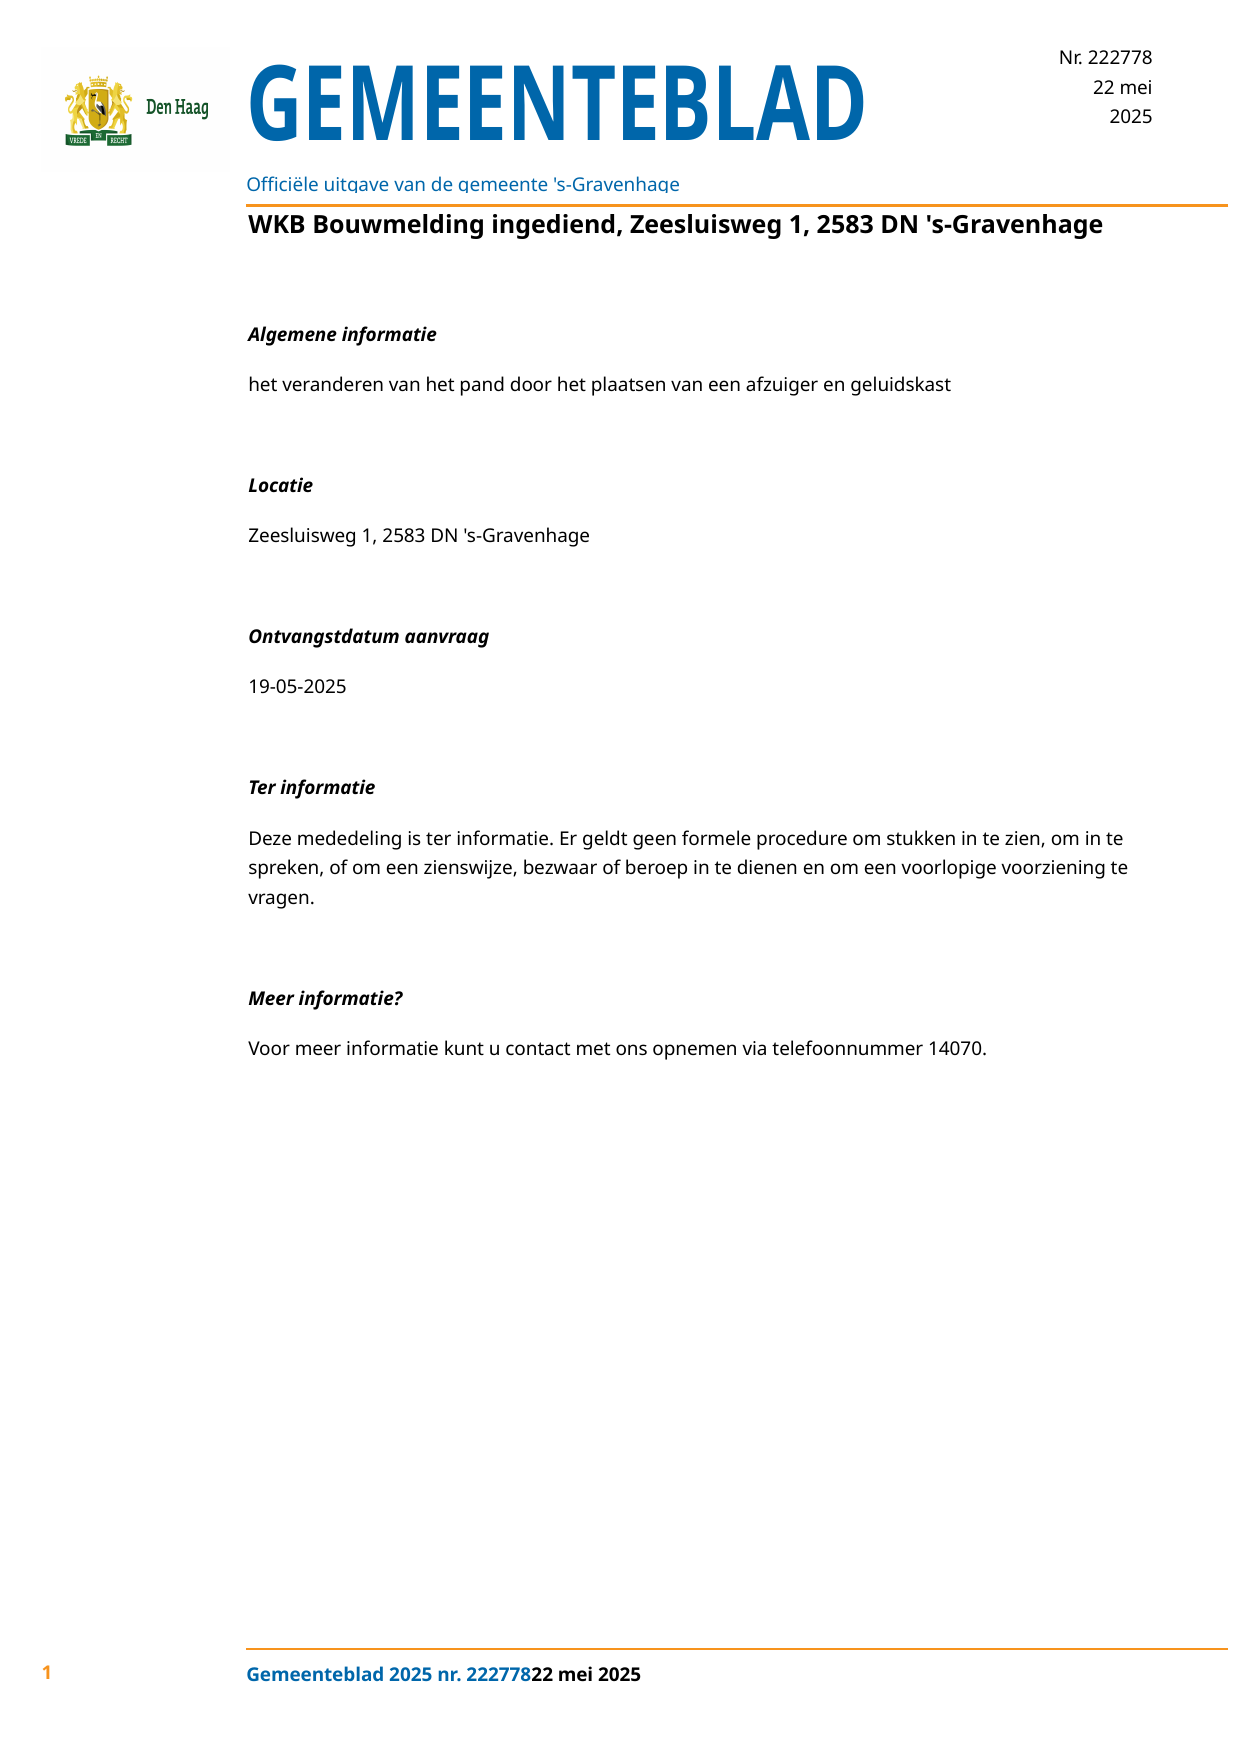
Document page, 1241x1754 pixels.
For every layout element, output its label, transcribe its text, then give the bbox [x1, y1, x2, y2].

text Meer informatie? [248, 985, 1152, 1011]
text Locatie [248, 472, 1152, 498]
text Ontvangstdatum aanvraag [248, 623, 1152, 649]
text WKB Bouwmelding ingediend, Zeesluisweg 1, 2583 DN 's-Gravenhage [248, 207, 1152, 241]
picture [41, 47, 231, 172]
text Voor meer informatie kunt u contact met ons opnemen via telefoonnummer 14070. [248, 1035, 1152, 1061]
text Zeesluisweg 1, 2583 DN 's-Gravenhage [248, 522, 1152, 548]
text Algemene informatie [248, 321, 1152, 346]
text 19-05-2025 [248, 674, 1152, 699]
text het veranderen van het pand door het plaatsen van een afzuiger en geluidskast [248, 371, 1152, 397]
text Ter informatie [248, 774, 1152, 800]
text Deze mededeling is ter informatie. Er geldt geen formele procedure om stukken in te zien, om in te spreken, of om een zienswijze, bezwaar of beroep in te dienen en om een voorlopige voorziening te vragen. [248, 825, 1152, 910]
